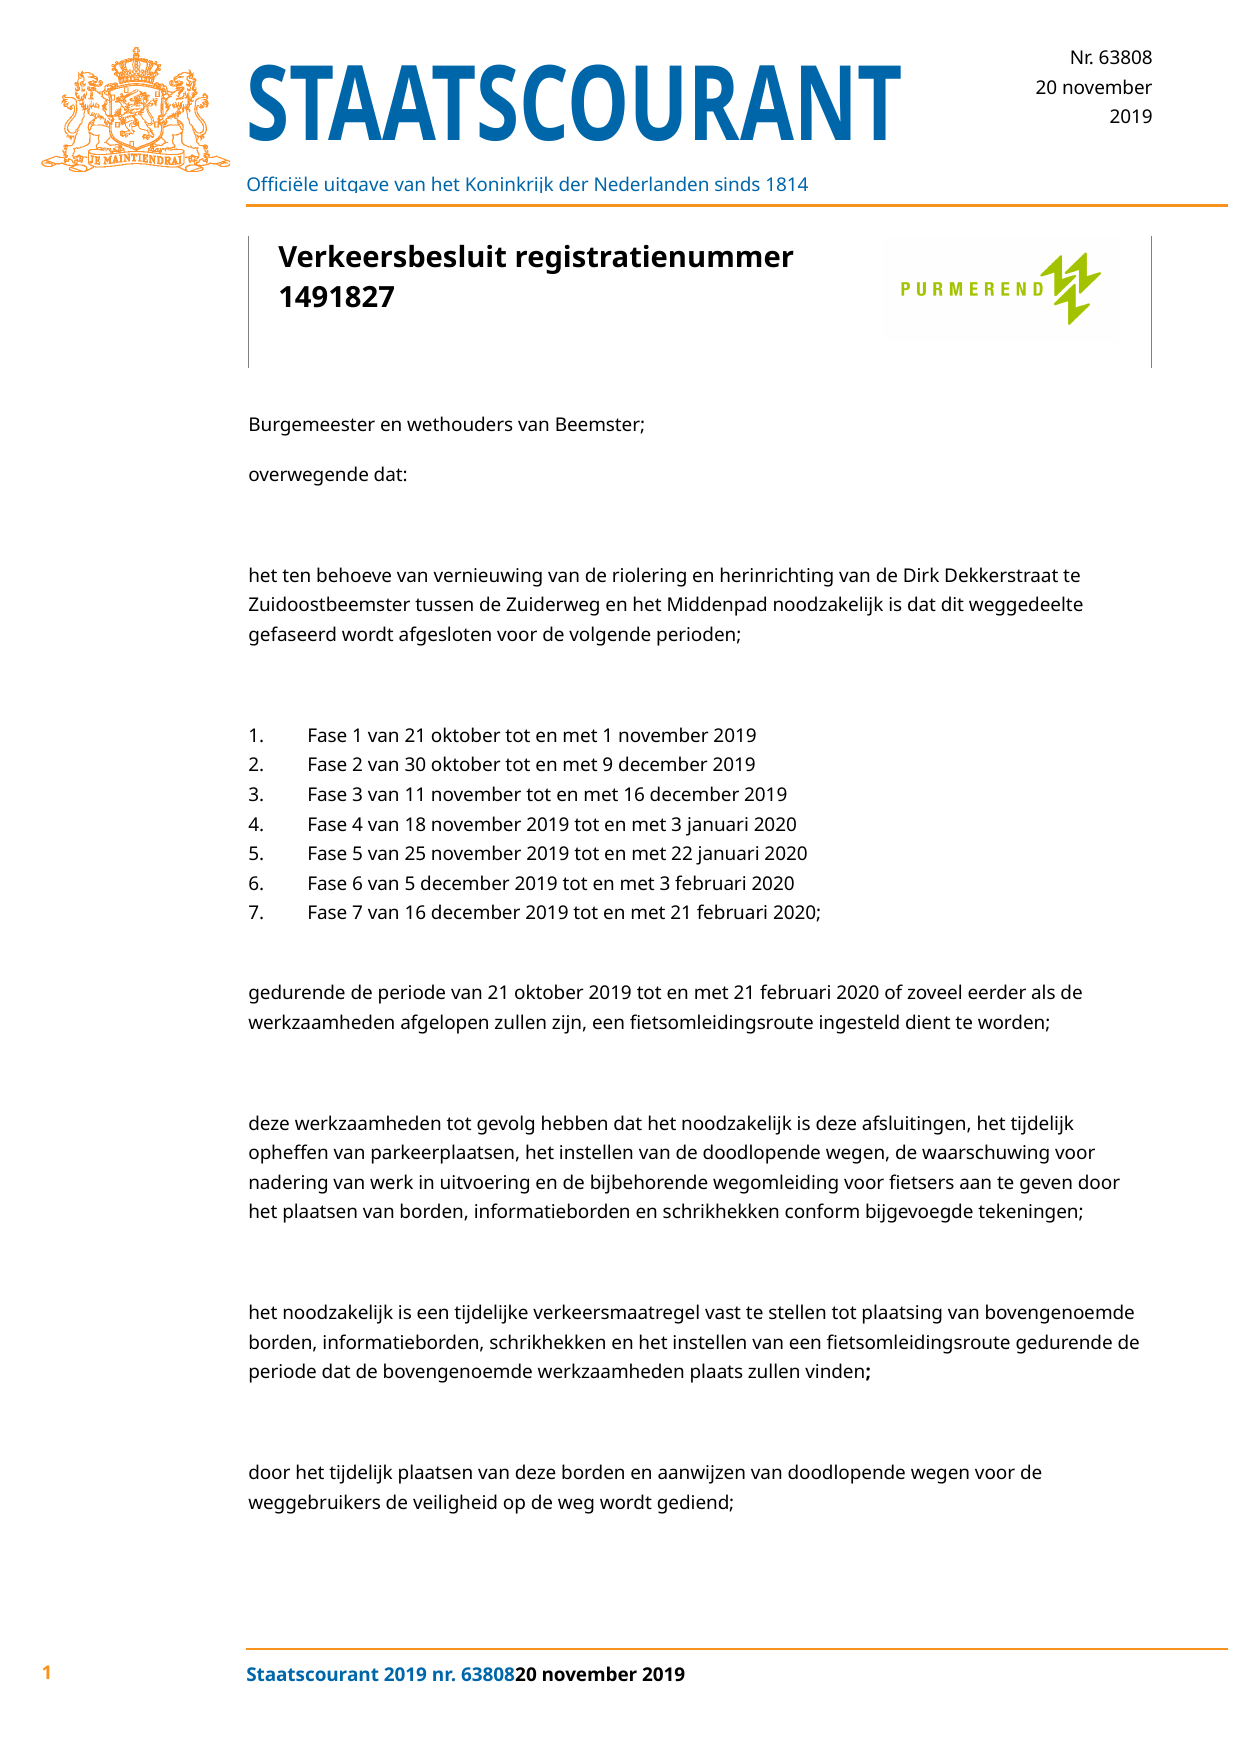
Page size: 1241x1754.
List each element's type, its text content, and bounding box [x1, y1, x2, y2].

text overwegende dat: [248, 461, 1152, 487]
text door het tijdelijk plaatsen van deze borden en aanwijzen van doodlopende wegen voor de weggebruikers de veiligheid op de weg wordt gediend; [248, 1459, 1152, 1515]
list Fase 4 van 18 november 2019 tot en met 3 januari 2020 [248, 811, 1152, 837]
list Fase 1 van 21 oktober tot en met 1 november 2019 [248, 722, 1152, 748]
text gedurende de periode van 21 oktober 2019 tot en met 21 februari 2020 of zoveel eerder als de werkzaamheden afgelopen zullen zijn, een fietsomleidingsroute ingesteld dient te worden; [248, 979, 1152, 1035]
picture [882, 236, 1119, 342]
text Burgemeester en wethouders van Beemster; [248, 411, 1152, 437]
list Fase 7 van 16 december 2019 tot en met 21 februari 2020; [248, 899, 1152, 925]
text deze werkzaamheden tot gevolg hebben dat het noodzakelijk is deze afsluitingen, het tijdelijk opheffen van parkeerplaatsen, het instellen van de doodlopende wegen, de waarschuwing voor nadering van werk in uitvoering en de bijbehorende wegomleiding voor fietsers aan te geven door het plaatsen van borden, informatieborden en schrikhekken conform bijgevoegde tekeningen; [248, 1110, 1152, 1224]
text het ten behoeve van vernieuwing van de riolering en herinrichting van de Dirk Dekkerstraat te Zuidoostbeemster tussen de Zuiderweg en het Middenpad noodzakelijk is dat dit weggedeelte gefaseerd wordt afgesloten voor de volgende perioden; [248, 562, 1152, 647]
table_header [850, 236, 1151, 368]
picture [41, 47, 231, 172]
list Fase 2 van 30 oktober tot en met 9 december 2019 [248, 752, 1152, 777]
list Fase 5 van 25 november 2019 tot en met 22 januari 2020 [248, 840, 1152, 866]
list Fase 6 van 5 december 2019 tot en met 3 februari 2020 [248, 870, 1152, 896]
table_header Verkeersbesluit registratienummer 1491827 [249, 236, 850, 368]
list Fase 3 van 11 november tot en met 16 december 2019 [248, 781, 1152, 807]
text het noodzakelijk is een tijdelijke verkeersmaatregel vast te stellen tot plaatsing van bovengenoemde borden, informatieborden, schrikhekken en het instellen van een fietsomleidingsroute gedurende de periode dat de bovengenoemde werkzaamheden plaats zullen vinden; [248, 1299, 1152, 1384]
